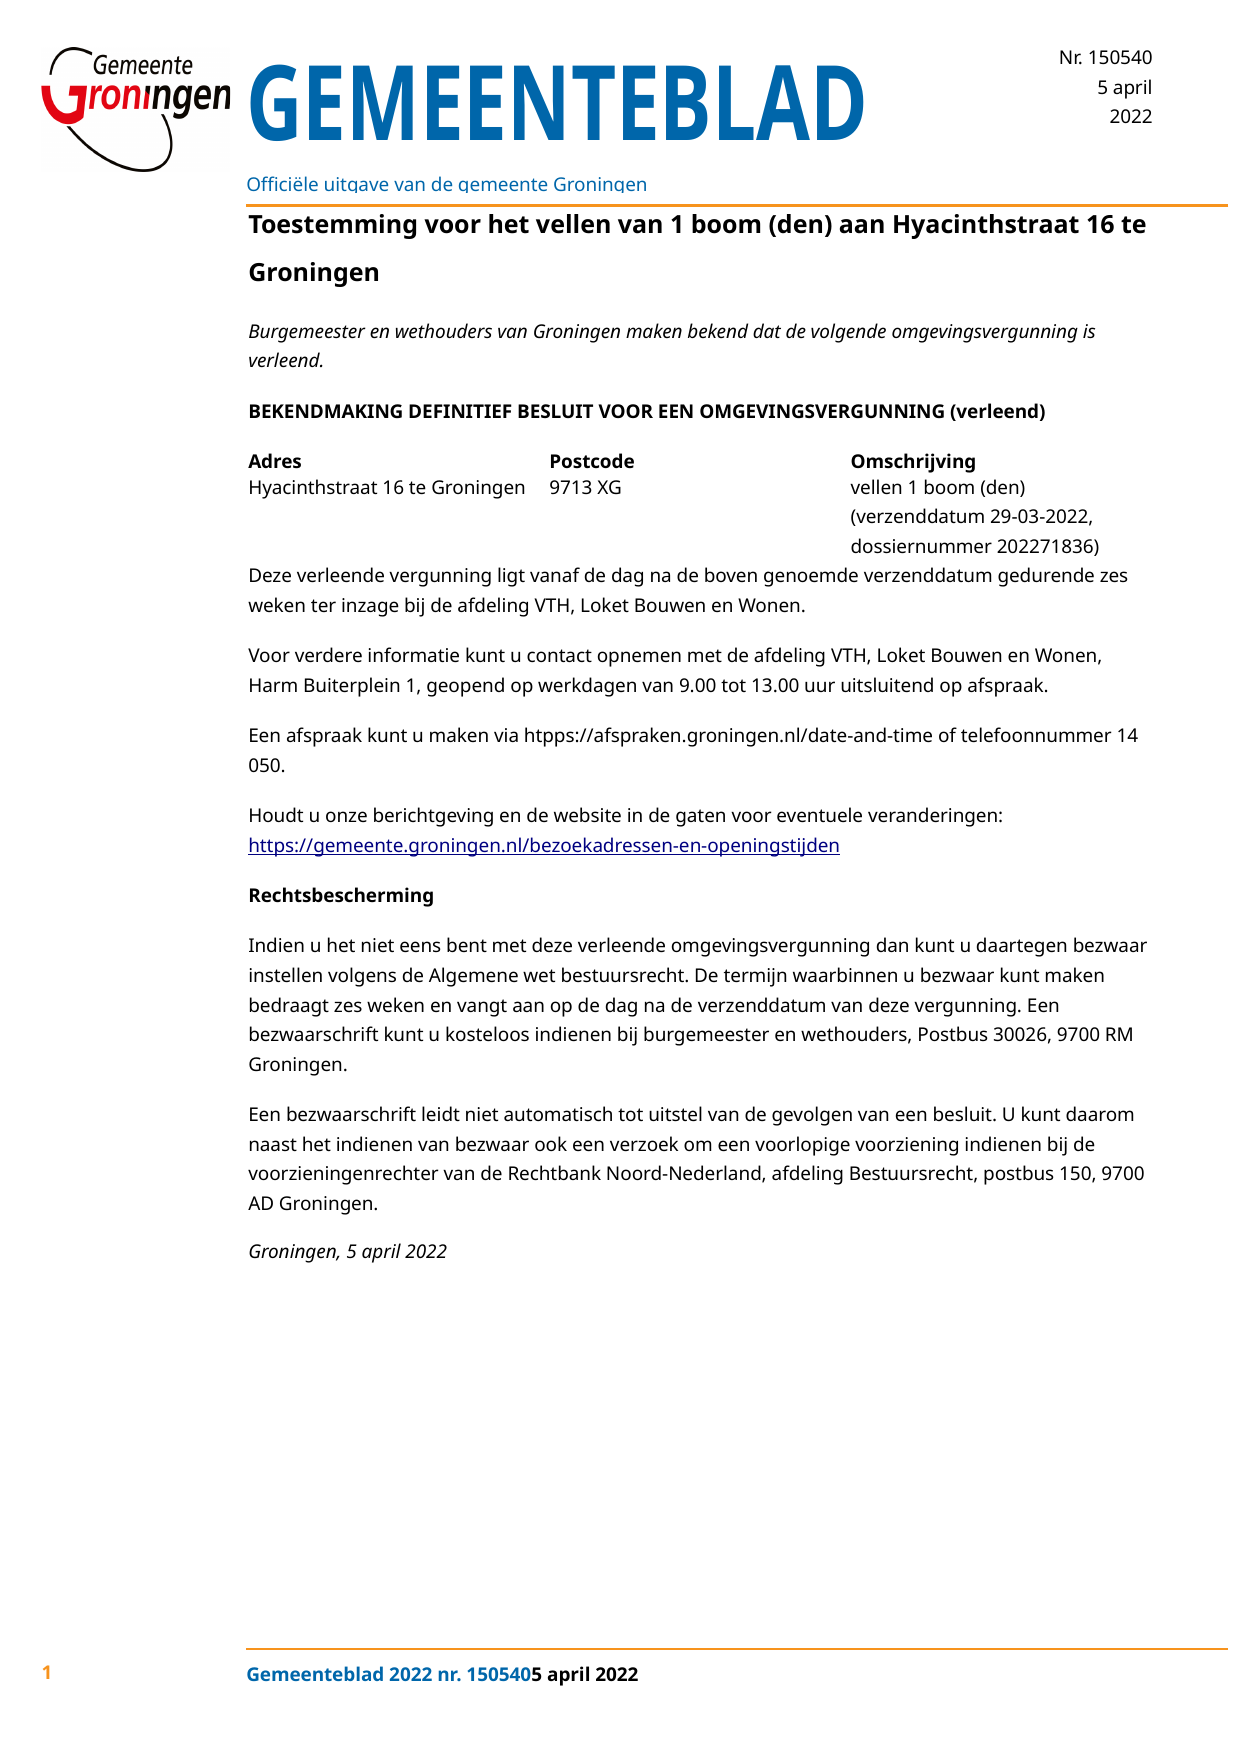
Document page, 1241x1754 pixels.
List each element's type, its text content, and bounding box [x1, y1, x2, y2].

table_cell Hyacinthstraat 16 te Groningen [248, 474, 549, 559]
text Voor verdere informatie kunt u contact opnemen met de afdeling VTH, Loket Bouwen en Wonen, Harm Buiterplein 1, geopend op werkdagen van 9.00 tot 13.00 uur uitsluitend op afspraak. [248, 642, 1152, 698]
picture [41, 47, 231, 172]
table_header Omschrijving [850, 449, 1152, 474]
text BEKENDMAKING DEFINITIEF BESLUIT VOOR EEN OMGEVINGSVERGUNNING (verleend) [248, 398, 1152, 424]
text Burgemeester en wethouders van Groningen maken bekend dat de volgende omgevingsvergunning is verleend. [248, 318, 1152, 373]
table_cell 9713 XG [549, 474, 850, 559]
table_header Adres [248, 449, 549, 474]
text Deze verleende vergunning ligt vanaf de dag na de boven genoemde verzenddatum gedurende zes weken ter inzage bij de afdeling VTH, Loket Bouwen en Wonen. [248, 562, 1152, 618]
table_header Postcode [549, 449, 850, 474]
text Een bezwaarschrift leidt niet automatisch tot uitstel van de gevolgen van een besluit. U kunt daarom naast het indienen van bezwaar ook een verzoek om een voorlopige voorziening indienen bij de voorzieningenrechter van de Rechtbank Noord-Nederland, afdeling Bestuursrecht, postbus 150, 9700 AD Groningen. [248, 1101, 1152, 1216]
text Indien u het niet eens bent met deze verleende omgevingsvergunning dan kunt u daartegen bezwaar instellen volgens de Algemene wet bestuursrecht. De termijn waarbinnen u bezwaar kunt maken bedraagt zes weken en vangt aan op de dag na de verzenddatum van deze vergunning. Een bezwaarschrift kunt u kosteloos indienen bij burgemeester en wethouders, Postbus 30026, 9700 RM Groningen. [248, 933, 1152, 1077]
text Rechtsbescherming [248, 882, 1152, 908]
text Houdt u onze berichtgeving en de website in de gaten voor eventuele veranderingen: https://gemeente.groningen.nl/bezoekadressen-en-openingstijden [248, 802, 1152, 858]
table_cell vellen 1 boom (den) (verzenddatum 29-03-2022, dossiernummer 202271836) [850, 474, 1152, 559]
text Een afspraak kunt u maken via htpps://afspraken.groningen.nl/date-and-time of telefoonnummer 14 050. [248, 722, 1152, 778]
text Groningen, 5 april 2022 [248, 1238, 1152, 1264]
text Toestemming voor het vellen van 1 boom (den) aan Hyacinthstraat 16 te Groningen [248, 207, 1152, 288]
